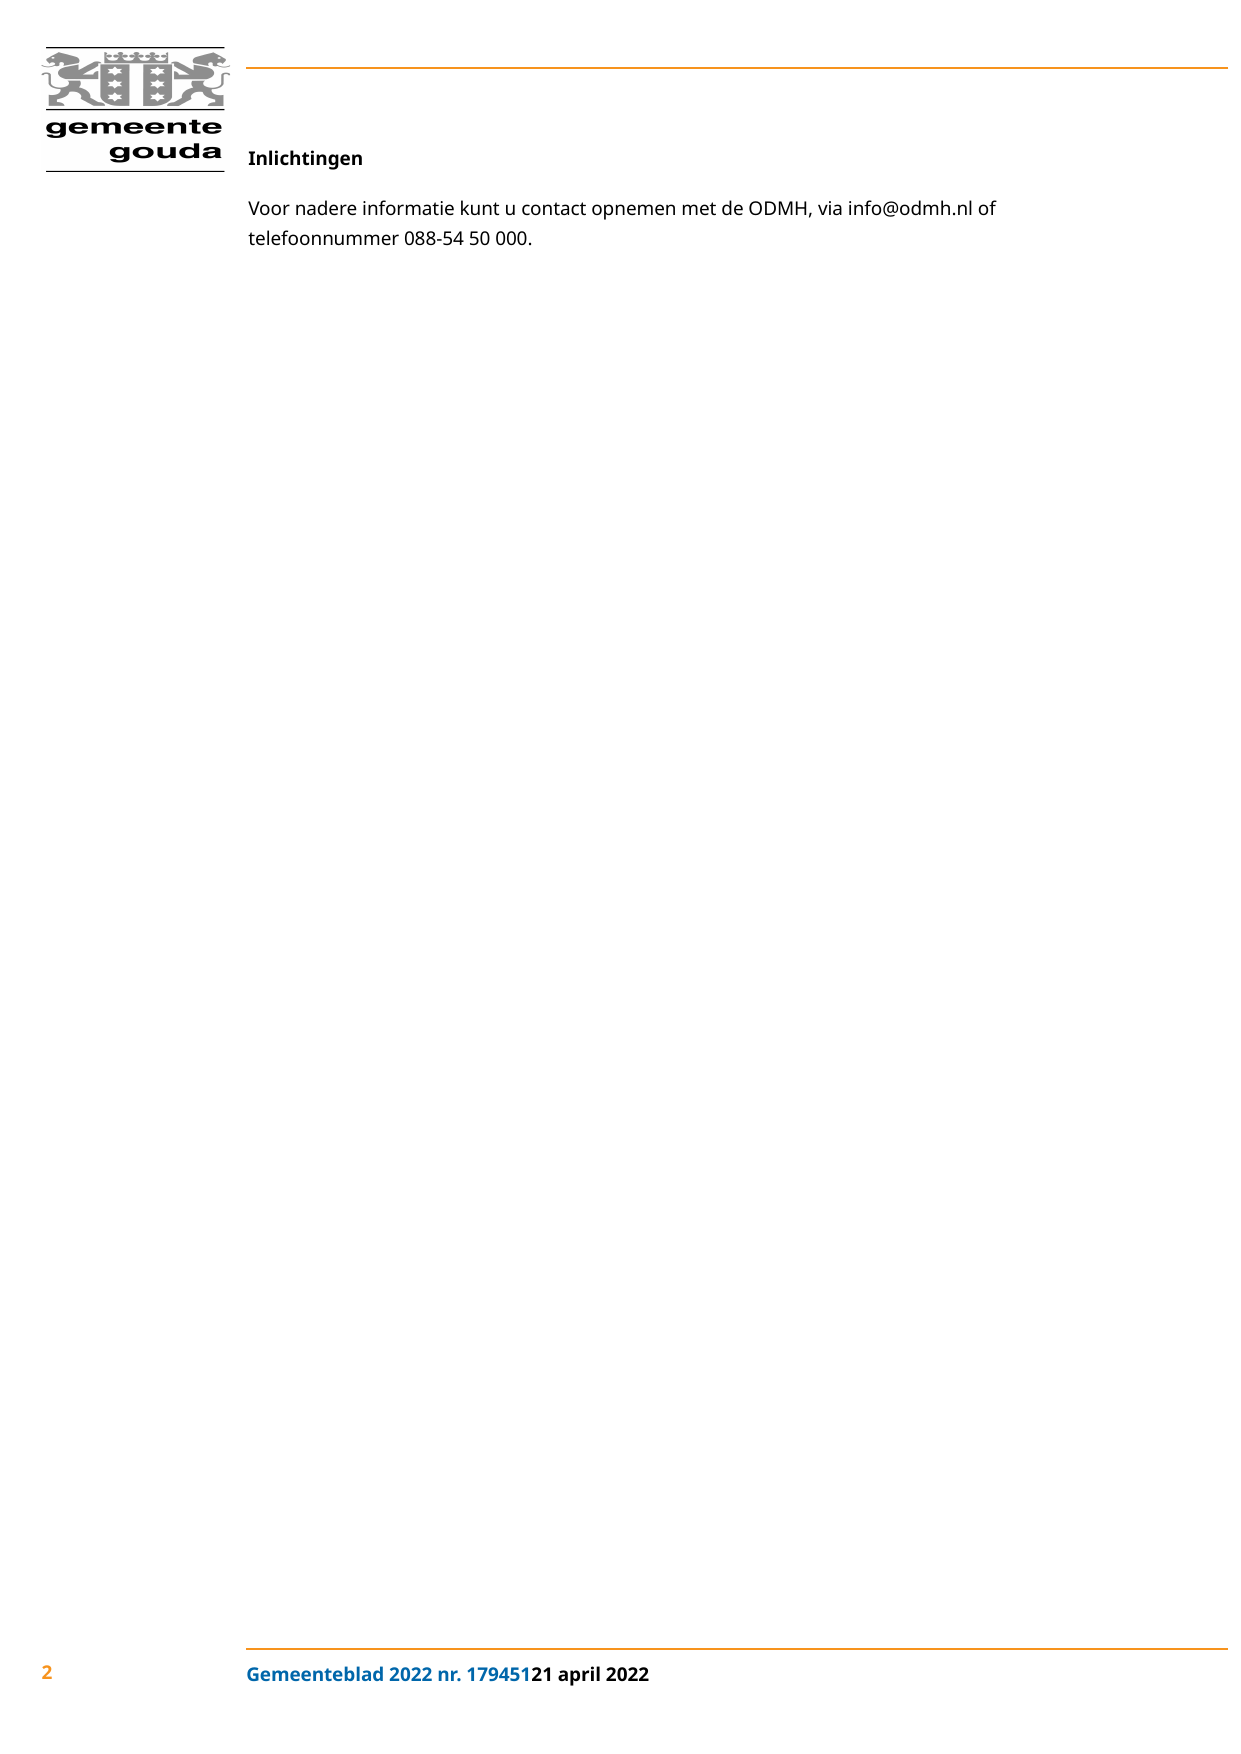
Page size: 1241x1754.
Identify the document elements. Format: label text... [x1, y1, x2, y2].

picture [41, 47, 231, 172]
text Voor nadere informatie kunt u contact opnemen met de ODMH, via info@odmh.nl of telefoonnummer 088-54 50 000. [248, 196, 1152, 251]
text Inlichtingen [248, 145, 1152, 171]
